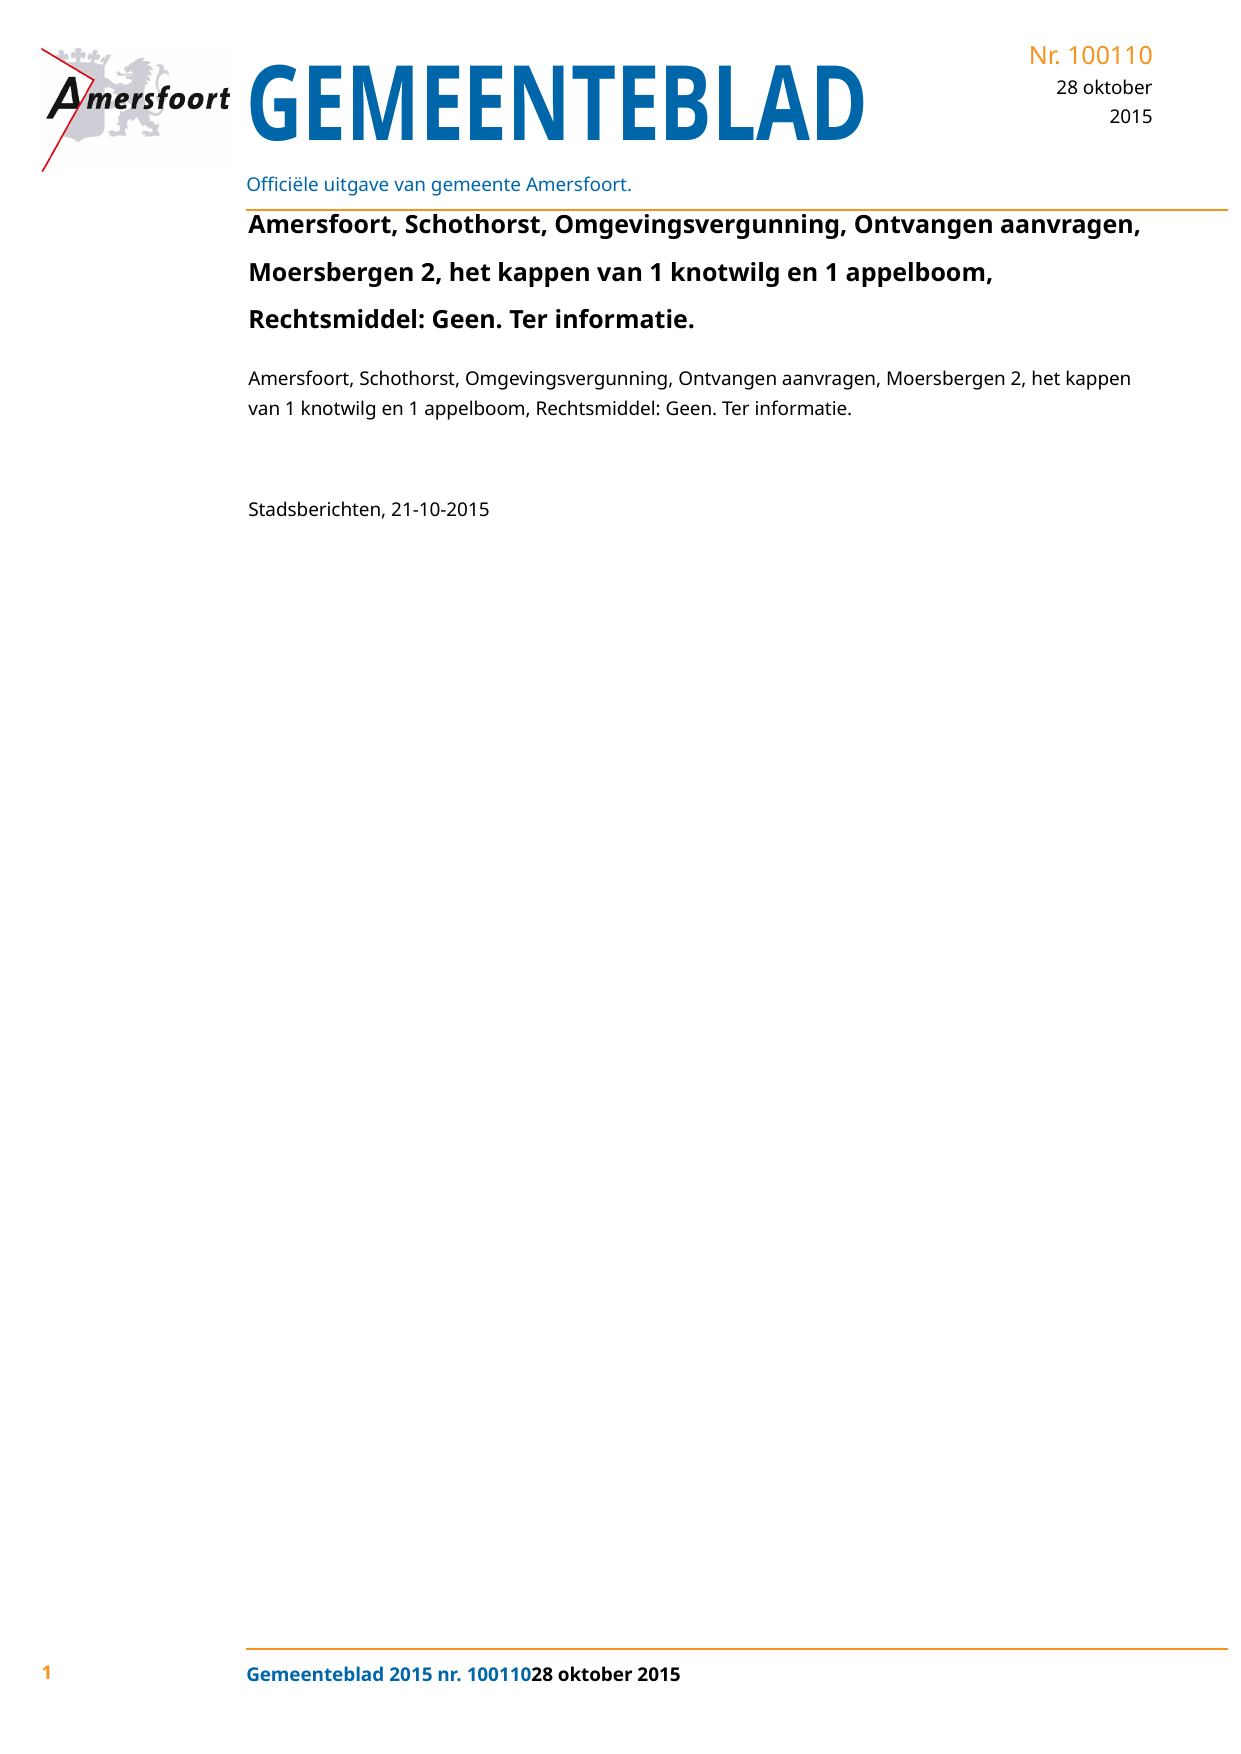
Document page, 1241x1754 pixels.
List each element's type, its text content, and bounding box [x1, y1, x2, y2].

text Stadsberichten, 21-10-2015 [248, 496, 1152, 522]
text Amersfoort, Schothorst, Omgevingsvergunning, Ontvangen aanvragen, Moersbergen 2, het kappen van 1 knotwilg en 1 appelboom, Rechtsmiddel: Geen. Ter informatie. [248, 211, 1152, 336]
text Amersfoort, Schothorst, Omgevingsvergunning, Ontvangen aanvragen, Moersbergen 2, het kappen van 1 knotwilg en 1 appelboom, Rechtsmiddel: Geen. Ter informatie. [248, 366, 1152, 421]
picture [41, 47, 231, 172]
